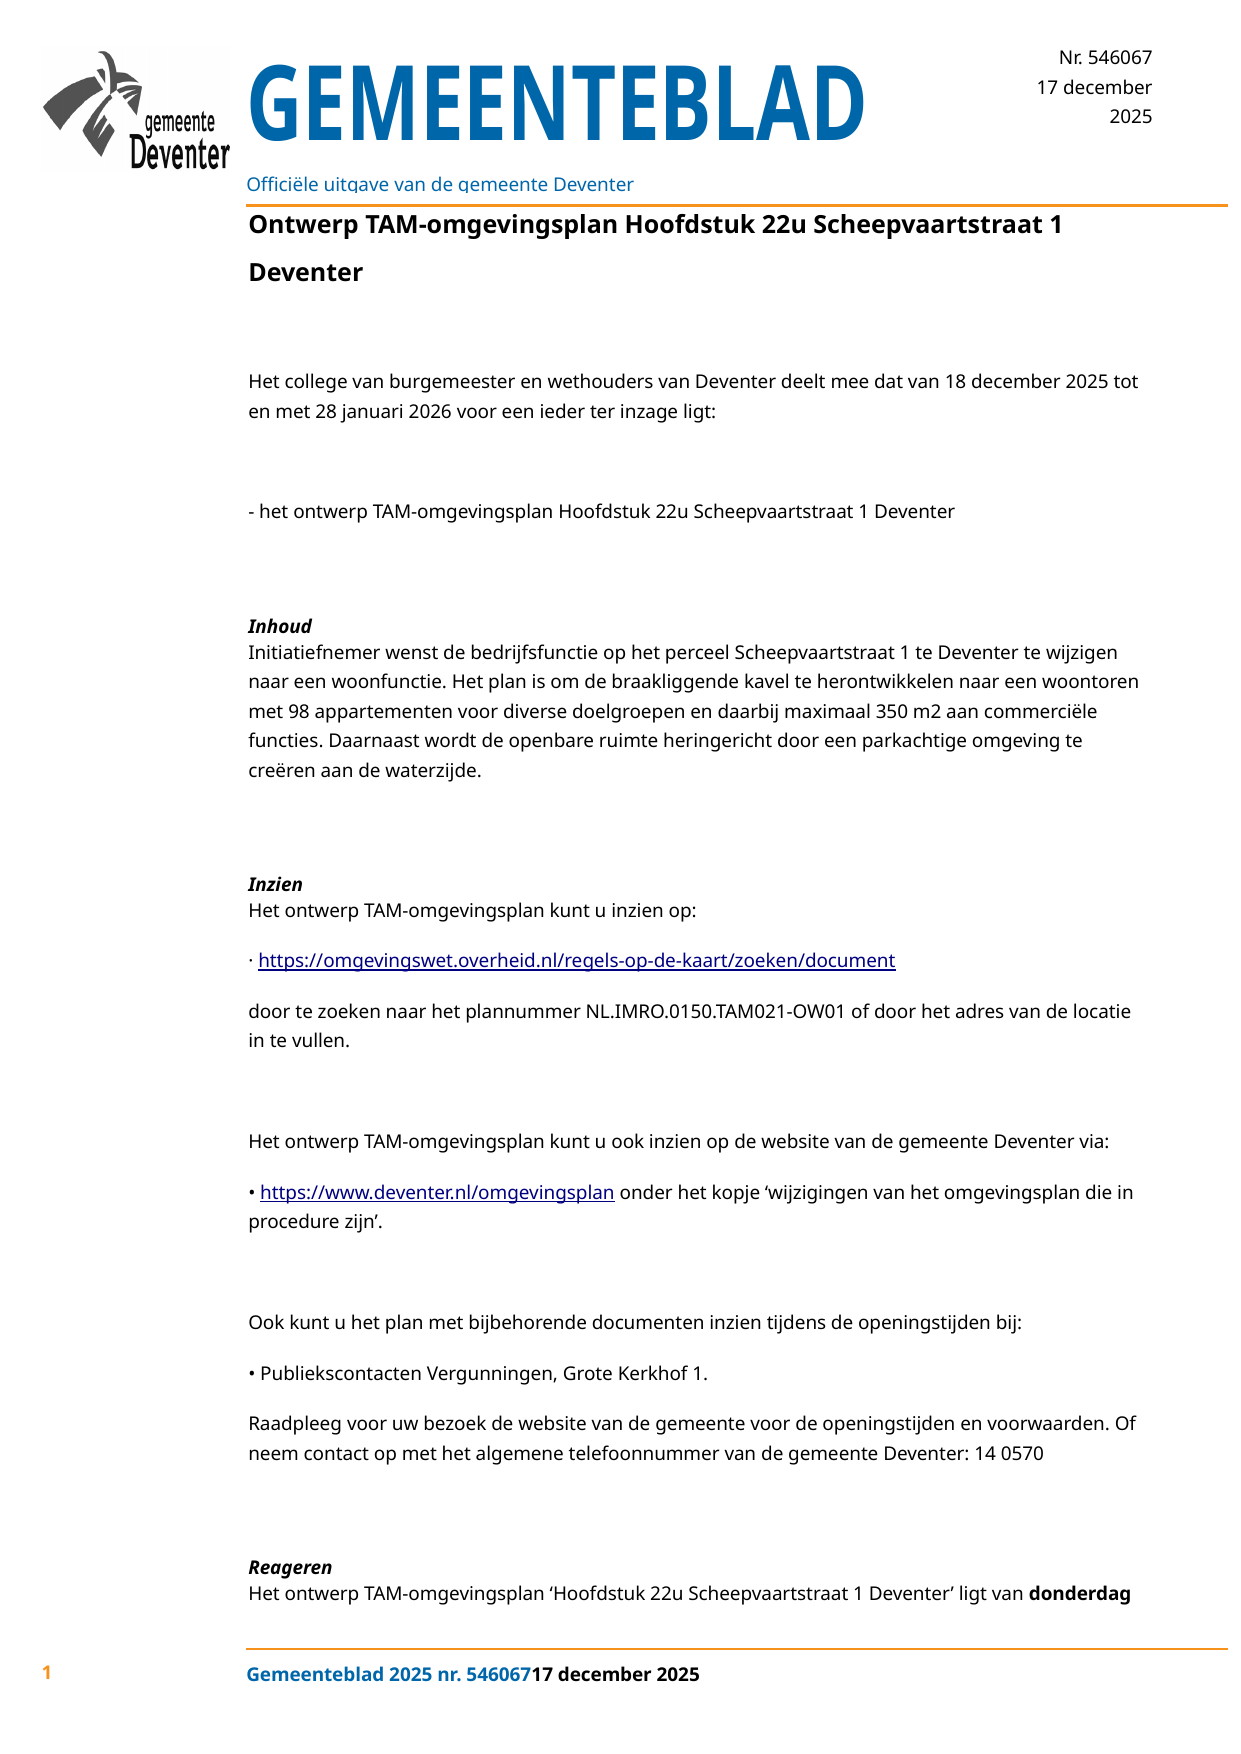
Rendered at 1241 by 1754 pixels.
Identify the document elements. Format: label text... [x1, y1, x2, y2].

text Initiatiefnemer wenst de bedrijfsfunctie op het perceel Scheepvaartstraat 1 te Deventer te wijzigen naar een woonfunctie. Het plan is om de braakliggende kavel te herontwikkelen naar een woontoren met 98 appartementen voor diverse doelgroepen en daarbij maximaal 350 m2 aan commerciële functies. Daarnaast wordt de openbare ruimte heringericht door een parkachtige omgeving te creëren aan de waterzijde. [248, 639, 1152, 783]
text • Publiekscontacten Vergunningen, Grote Kerkhof 1. [248, 1360, 1152, 1386]
picture [41, 47, 231, 172]
text door te zoeken naar het plannummer NL.IMRO.0150.TAM021-OW01 of door het adres van de locatie in te vullen. [248, 998, 1152, 1053]
text Inzien [248, 872, 1152, 897]
text • https://www.deventer.nl/omgevingsplan onder het kopje ‘wijzigingen van het omgevingsplan die in procedure zijn’. [248, 1179, 1152, 1234]
text Ook kunt u het plan met bijbehorende documenten inzien tijdens de openingstijden bij: [248, 1309, 1152, 1335]
text Het ontwerp TAM-omgevingsplan ‘Hoofdstuk 22u Scheepvaartstraat 1 Deventer’ ligt van donderdag [248, 1580, 1152, 1606]
text Het ontwerp TAM-omgevingsplan kunt u ook inzien op de website van de gemeente Deventer via: [248, 1128, 1152, 1154]
text Het college van burgemeester en wethouders van Deventer deelt mee dat van 18 december 2025 tot en met 28 januari 2026 voor een ieder ter inzage ligt: [248, 368, 1152, 424]
text · https://omgevingswet.overheid.nl/regels-op-de-kaart/zoeken/document [248, 948, 1152, 973]
text Het ontwerp TAM-omgevingsplan kunt u inzien op: [248, 897, 1152, 923]
text - het ontwerp TAM-omgevingsplan Hoofdstuk 22u Scheepvaartstraat 1 Deventer [248, 499, 1152, 524]
text Inhoud [248, 613, 1152, 639]
text Raadpleeg voor uw bezoek de website van de gemeente voor de openingstijden en voorwaarden. Of neem contact op met het algemene telefoonnummer van de gemeente Deventer: 14 0570 [248, 1410, 1152, 1466]
text Ontwerp TAM-omgevingsplan Hoofdstuk 22u Scheepvaartstraat 1 Deventer [248, 207, 1152, 288]
text Reageren [248, 1554, 1152, 1580]
